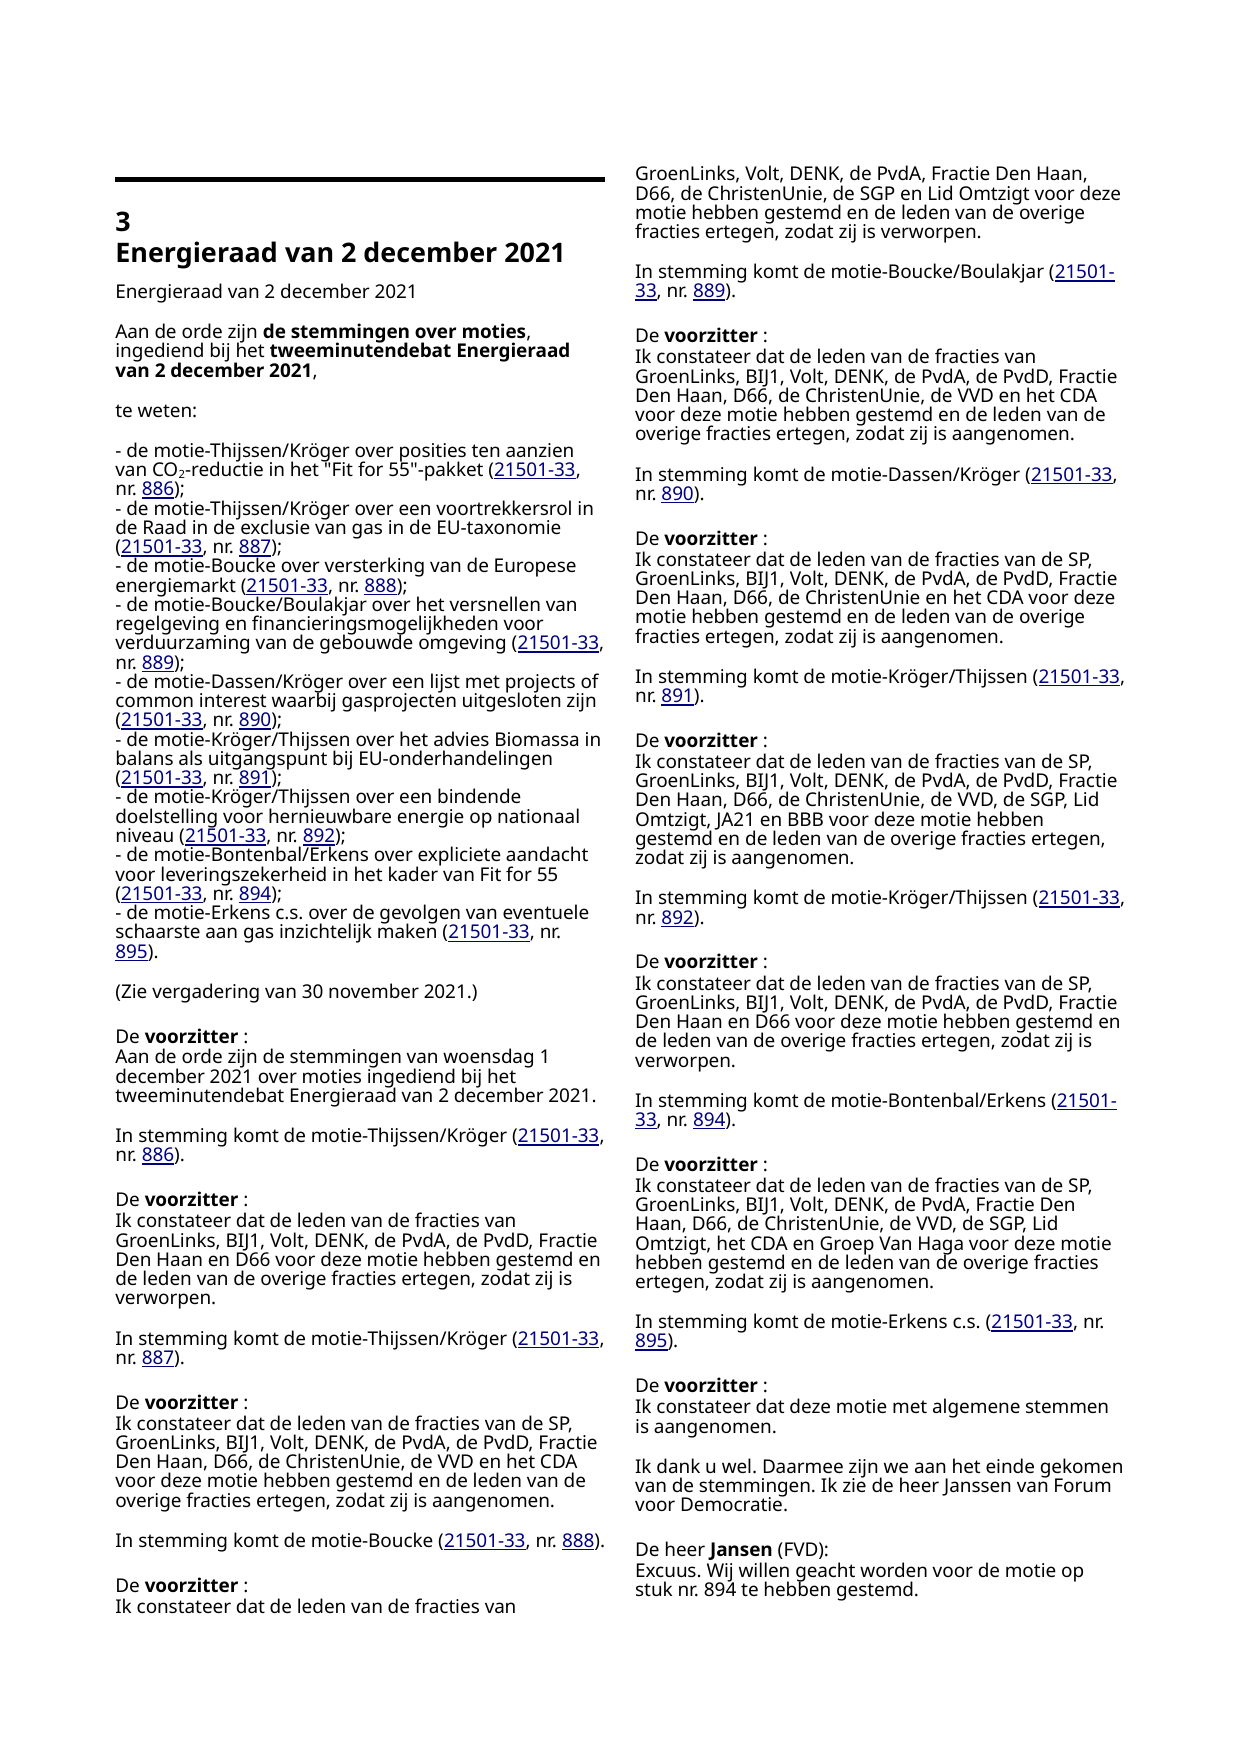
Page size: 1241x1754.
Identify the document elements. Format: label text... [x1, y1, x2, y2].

text Ik constateer dat de leden van de fracties van de SP, GroenLinks, BIJ1, Volt, DENK, de PvdA, de PvdD, Fractie Den Haan, D66, de ChristenUnie, de VVD en het CDA voor deze motie hebben gestemd en de leden van de overige fracties ertegen, zodat zij is aangenomen. [115, 1414, 605, 1511]
text Ik constateer dat de leden van de fracties van de SP, GroenLinks, BIJ1, Volt, DENK, de PvdA, de PvdD, Fractie Den Haan, D66, de ChristenUnie en het CDA voor deze motie hebben gestemd en de leden van de overige fracties ertegen, zodat zij is aangenomen. [635, 551, 1125, 647]
text Ik constateer dat de leden van de fracties van [115, 1598, 605, 1617]
text In stemming komt de motie-Bontenbal/Erkens (21501-33, nr. 894). [635, 1092, 1125, 1130]
text - de motie-Thijssen/Kröger over een voortrekkersrol in de Raad in de exclusie van gas in de EU-taxonomie (21501-33, nr. 887); [115, 499, 605, 557]
text Ik constateer dat de leden van de fracties van de SP, GroenLinks, BIJ1, Volt, DENK, de PvdA, de PvdD, Fractie Den Haan, D66, de ChristenUnie, de VVD, de SGP, Lid Omtzigt, JA21 en BBB voor deze motie hebben gestemd en de leden van de overige fracties ertegen, zodat zij is aangenomen. [635, 753, 1125, 868]
text Ik constateer dat de leden van de fracties van GroenLinks, BIJ1, Volt, DENK, de PvdA, de PvdD, Fractie Den Haan, D66, de ChristenUnie, de VVD en het CDA voor deze motie hebben gestemd en de leden van de overige fracties ertegen, zodat zij is aangenomen. [635, 348, 1125, 445]
text De heer Jansen (FVD): [635, 1536, 1125, 1562]
text De voorzitter : [635, 323, 1125, 348]
text In stemming komt de motie-Thijssen/Kröger (21501-33, nr. 886). [115, 1127, 605, 1166]
text - de motie-Bontenbal/Erkens over expliciete aandacht voor leveringszekerheid in het kader van Fit for 55 (21501-33, nr. 894); [115, 846, 605, 904]
text De voorzitter : [115, 1187, 605, 1212]
text - de motie-Kröger/Thijssen over een bindende doelstelling voor hernieuwbare energie op nationaal niveau (21501-33, nr. 892); [115, 788, 605, 846]
text De voorzitter : [635, 1373, 1125, 1398]
text - de motie-Boucke/Boulakjar over het versnellen van regelgeving en financieringsmogelijkheden voor verduurzaming van de gebouwde omgeving (21501-33, nr. 889); [115, 596, 605, 673]
text - de motie-Boucke over versterking van de Europese energiemarkt (21501-33, nr. 888); [115, 557, 605, 596]
text - de motie-Dassen/Kröger over een lijst met projects of common interest waarbij gasprojecten uitgesloten zijn (21501-33, nr. 890); [115, 673, 605, 731]
text Ik dank u wel. Daarmee zijn we aan het einde gekomen van de stemmingen. Ik zie de heer Janssen van Forum voor Democratie. [635, 1458, 1125, 1516]
text In stemming komt de motie-Boucke/Boulakjar (21501-33, nr. 889). [635, 263, 1125, 302]
text De voorzitter : [635, 949, 1125, 974]
text GroenLinks, Volt, DENK, de PvdA, Fractie Den Haan, D66, de ChristenUnie, de SGP en Lid Omtzigt voor deze motie hebben gestemd en de leden van de overige fracties ertegen, zodat zij is verworpen. [635, 165, 1125, 242]
text Ik constateer dat de leden van de fracties van de SP, GroenLinks, BIJ1, Volt, DENK, de PvdA, de PvdD, Fractie Den Haan en D66 voor deze motie hebben gestemd en de leden van de overige fracties ertegen, zodat zij is verworpen. [635, 974, 1125, 1071]
text In stemming komt de motie-Kröger/Thijssen (21501-33, nr. 892). [635, 889, 1125, 928]
text - de motie-Kröger/Thijssen over het advies Biomassa in balans als uitgangspunt bij EU-onderhandelingen (21501-33, nr. 891); [115, 731, 605, 788]
text 3 [115, 203, 605, 239]
text te weten: [115, 402, 605, 421]
text De voorzitter : [635, 1151, 1125, 1177]
text (Zie vergadering van 30 november 2021.) [115, 983, 605, 1002]
text De voorzitter : [635, 525, 1125, 551]
text Aan de orde zijn de stemmingen over moties, ingediend bij het tweeminutendebat Energieraad van 2 december 2021, [115, 323, 605, 381]
text In stemming komt de motie-Dassen/Kröger (21501-33, nr. 890). [635, 466, 1125, 504]
text Ik constateer dat de leden van de fracties van GroenLinks, BIJ1, Volt, DENK, de PvdA, de PvdD, Fractie Den Haan en D66 voor deze motie hebben gestemd en de leden van de overige fracties ertegen, zodat zij is verworpen. [115, 1212, 605, 1309]
text Energieraad van 2 december 2021 [115, 239, 605, 283]
text De voorzitter : [115, 1389, 605, 1414]
text Ik constateer dat deze motie met algemene stemmen is aangenomen. [635, 1398, 1125, 1437]
text Aan de orde zijn de stemmingen van woensdag 1 december 2021 over moties ingediend bij het tweeminutendebat Energieraad van 2 december 2021. [115, 1048, 605, 1106]
text De voorzitter : [115, 1023, 605, 1048]
text De voorzitter : [635, 727, 1125, 753]
text In stemming komt de motie-Thijssen/Kröger (21501-33, nr. 887). [115, 1329, 605, 1368]
text De voorzitter : [115, 1572, 605, 1598]
text - de motie-Erkens c.s. over de gevolgen van eventuele schaarste aan gas inzichtelijk maken (21501-33, nr. 895). [115, 904, 605, 962]
text In stemming komt de motie-Boucke (21501-33, nr. 888). [115, 1532, 605, 1551]
text In stemming komt de motie-Erkens c.s. (21501-33, nr. 895). [635, 1313, 1125, 1352]
text - de motie-Thijssen/Kröger over posities ten aanzien van CO2-reductie in het "Fit for 55"-pakket (21501-33, nr. 886); [115, 442, 605, 499]
text Ik constateer dat de leden van de fracties van de SP, GroenLinks, BIJ1, Volt, DENK, de PvdA, Fractie Den Haan, D66, de ChristenUnie, de VVD, de SGP, Lid Omtzigt, het CDA en Groep Van Haga voor deze motie hebben gestemd en de leden van de overige fracties ertegen, zodat zij is aangenomen. [635, 1177, 1125, 1292]
text Excuus. Wij willen geacht worden voor de motie op stuk nr. 894 te hebben gestemd. [635, 1562, 1125, 1601]
text Energieraad van 2 december 2021 [115, 283, 605, 302]
text In stemming komt de motie-Kröger/Thijssen (21501-33, nr. 891). [635, 668, 1125, 706]
